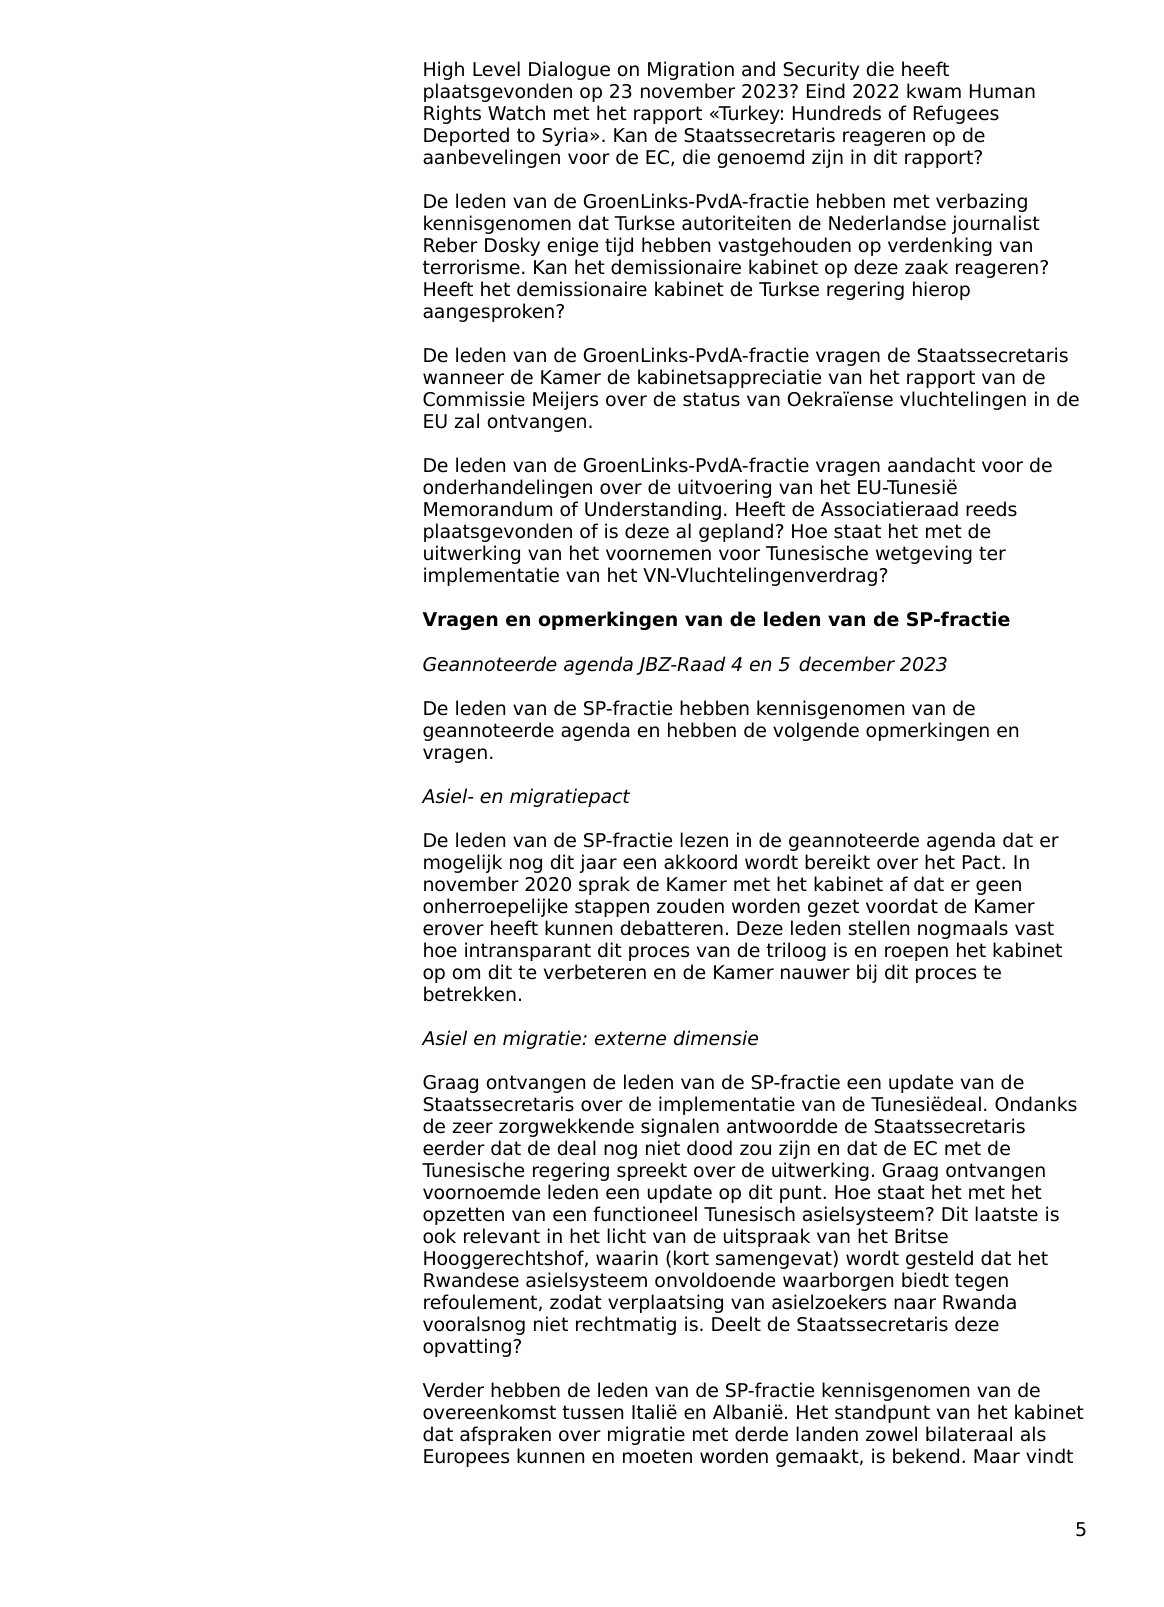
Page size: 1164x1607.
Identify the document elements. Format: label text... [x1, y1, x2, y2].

text De leden van de GroenLinks-PvdA-fractie vragen aandacht voor de onderhandelingen over de uitvoering van het EU-Tunesië Memorandum of Understanding. Heeft de Associatieraad reeds plaatsgevonden of is deze al gepland? Hoe staat het met de uitwerking van het voornemen voor Tunesische wetgeving ter implementatie van het VN-Vluchtelingenverdrag? [422, 455, 1087, 587]
subtitle Vragen en opmerkingen van de leden van de SP-fractie [422, 609, 1087, 631]
text De leden van de GroenLinks-PvdA-fractie hebben met verbazing kennisgenomen dat Turkse autoriteiten de Nederlandse journalist Reber Dosky enige tijd hebben vastgehouden op verdenking van terrorisme. Kan het demissionaire kabinet op deze zaak reageren? Heeft het demissionaire kabinet de Turkse regering hierop aangesproken? [422, 191, 1087, 323]
text Graag ontvangen de leden van de SP-fractie een update van de Staatssecretaris over de implementatie van de Tunesiëdeal. Ondanks de zeer zorgwekkende signalen antwoordde de Staatssecretaris eerder dat de deal nog niet dood zou zijn en dat de EC met de Tunesische regering spreekt over de uitwerking. Graag ontvangen voornoemde leden een update op dit punt. Hoe staat het met het opzetten van een functioneel Tunesisch asielsysteem? Dit laatste is ook relevant in het licht van de uitspraak van het Britse Hooggerechtshof, waarin (kort samengevat) wordt gesteld dat het Rwandese asielsysteem onvoldoende waarborgen biedt tegen refoulement, zodat verplaatsing van asielzoekers naar Rwanda vooralsnog niet rechtmatig is. Deelt de Staatssecretaris deze opvatting? [422, 1072, 1087, 1358]
text De leden van de SP-fractie hebben kennisgenomen van de geannoteerde agenda en hebben de volgende opmerkingen en vragen. [422, 698, 1087, 764]
text Verder hebben de leden van de SP-fractie kennisgenomen van de overeenkomst tussen Italië en Albanië. Het standpunt van het kabinet dat afspraken over migratie met derde landen zowel bilateraal als Europees kunnen en moeten worden gemaakt, is bekend. Maar vindt [422, 1380, 1087, 1468]
text De leden van de SP-fractie lezen in de geannoteerde agenda dat er mogelijk nog dit jaar een akkoord wordt bereikt over het Pact. In november 2020 sprak de Kamer met het kabinet af dat er geen onherroepelijke stappen zouden worden gezet voordat de Kamer erover heeft kunnen debatteren. Deze leden stellen nogmaals vast hoe intransparant dit proces van de triloog is en roepen het kabinet op om dit te verbeteren en de Kamer nauwer bij dit proces te betrekken. [422, 830, 1087, 1006]
subtitle Asiel en migratie: externe dimensie [422, 1028, 1087, 1050]
text High Level Dialogue on Migration and Security die heeft plaatsgevonden op 23 november 2023? Eind 2022 kwam Human Rights Watch met het rapport «Turkey: Hundreds of Refugees Deported to Syria». Kan de Staatssecretaris reageren op de aanbevelingen voor de EC, die genoemd zijn in dit rapport? [422, 59, 1087, 169]
subtitle Asiel- en migratiepact [422, 786, 1087, 808]
subtitle Geannoteerde agenda JBZ-Raad 4 en 5 december 2023 [422, 653, 1087, 676]
text De leden van de GroenLinks-PvdA-fractie vragen de Staatssecretaris wanneer de Kamer de kabinetsappreciatie van het rapport van de Commissie Meijers over de status van Oekraïense vluchtelingen in de EU zal ontvangen. [422, 345, 1087, 433]
